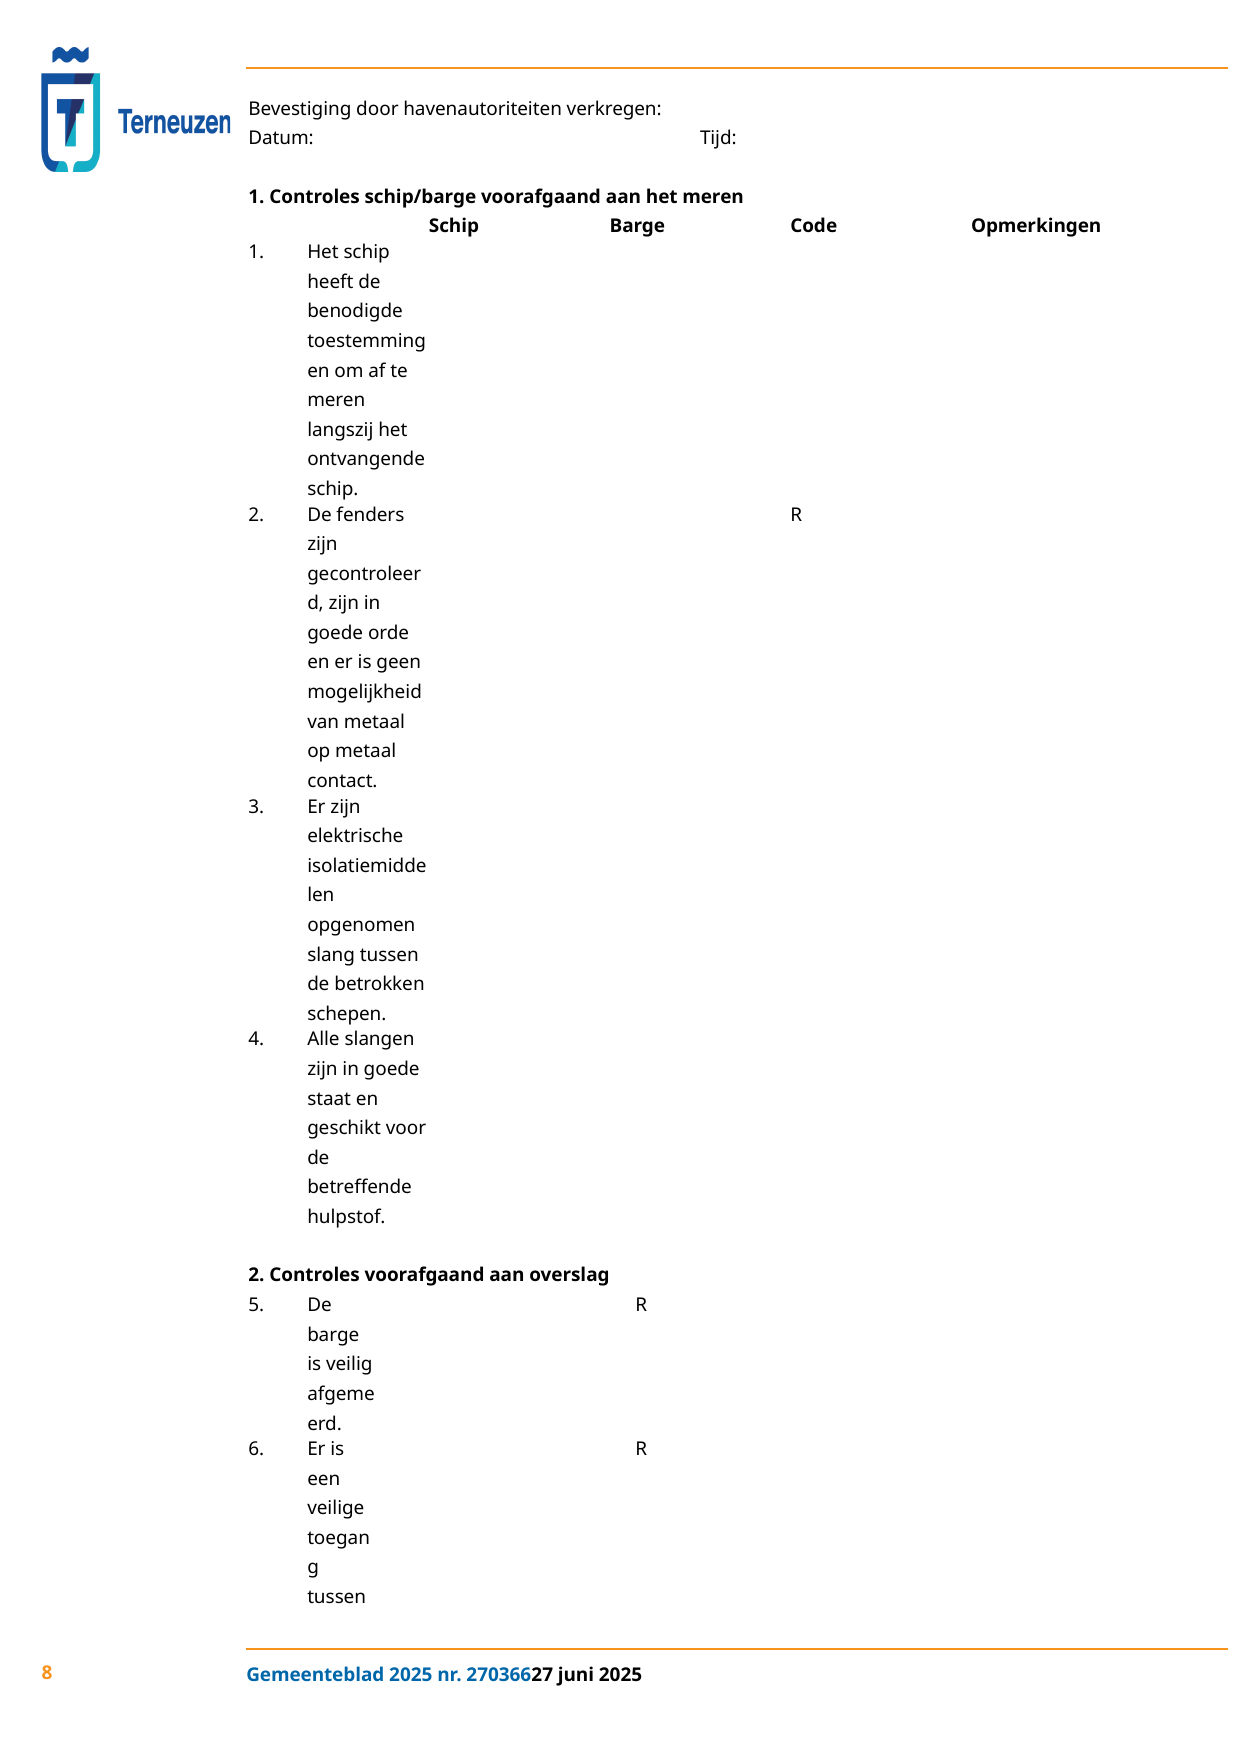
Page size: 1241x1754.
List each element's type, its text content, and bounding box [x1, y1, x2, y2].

text 2. Controles voorafgaand aan overslag [248, 1262, 1152, 1287]
table_header [474, 125, 700, 150]
table_header Datum: [248, 125, 474, 150]
table_cell Het schip heeft de benodigde toestemmingen om af te meren langszij het ontvangende schip. [248, 239, 429, 501]
table_header Tijd: [700, 125, 926, 150]
table_cell Er is een veilige toegang tussen [248, 1435, 377, 1609]
picture [41, 47, 231, 172]
table_cell [790, 1026, 971, 1229]
table_cell Alle slangen zijn in goede staat en geschikt voor de betreffende hulpstof. [248, 1026, 429, 1229]
table_cell [377, 1435, 506, 1609]
table_header Schip [429, 213, 609, 238]
table_cell R [635, 1435, 764, 1609]
table_cell [790, 239, 971, 501]
table_header De barge is veilig afgemeerd. [248, 1291, 377, 1435]
table_cell [609, 1026, 790, 1229]
table_cell [971, 1026, 1152, 1229]
table_header [248, 213, 429, 238]
table_header Code [790, 213, 971, 238]
table_cell Er zijn elektrische isolatiemiddelen opgenomen slang tussen de betrokken schepen. [248, 793, 429, 1026]
text Bevestiging door havenautoriteiten verkregen: [248, 95, 1152, 121]
table_cell [971, 501, 1152, 793]
table_header Barge [609, 213, 790, 238]
table_header [506, 1291, 635, 1435]
table_cell [790, 793, 971, 1026]
table_cell R [790, 501, 971, 793]
text 1. Controles schip/barge voorafgaand aan het meren [248, 183, 1152, 209]
table_cell [764, 1435, 1152, 1609]
table_header [764, 1291, 1152, 1435]
table_cell [429, 1026, 609, 1229]
table_cell De fenders zijn gecontroleerd, zijn in goede orde en er is geen mogelijkheid van metaal op metaal contact. [248, 501, 429, 793]
table_cell [971, 793, 1152, 1026]
table_cell [429, 501, 609, 793]
table_cell [609, 501, 790, 793]
table_cell [429, 793, 609, 1026]
table_header Opmerkingen [971, 213, 1152, 238]
table_cell [971, 239, 1152, 501]
table_cell [506, 1435, 635, 1609]
table_header [377, 1291, 506, 1435]
table_header [926, 125, 1152, 150]
table_cell [609, 793, 790, 1026]
table_cell [429, 239, 609, 501]
table_header R [635, 1291, 764, 1435]
table_cell [609, 239, 790, 501]
